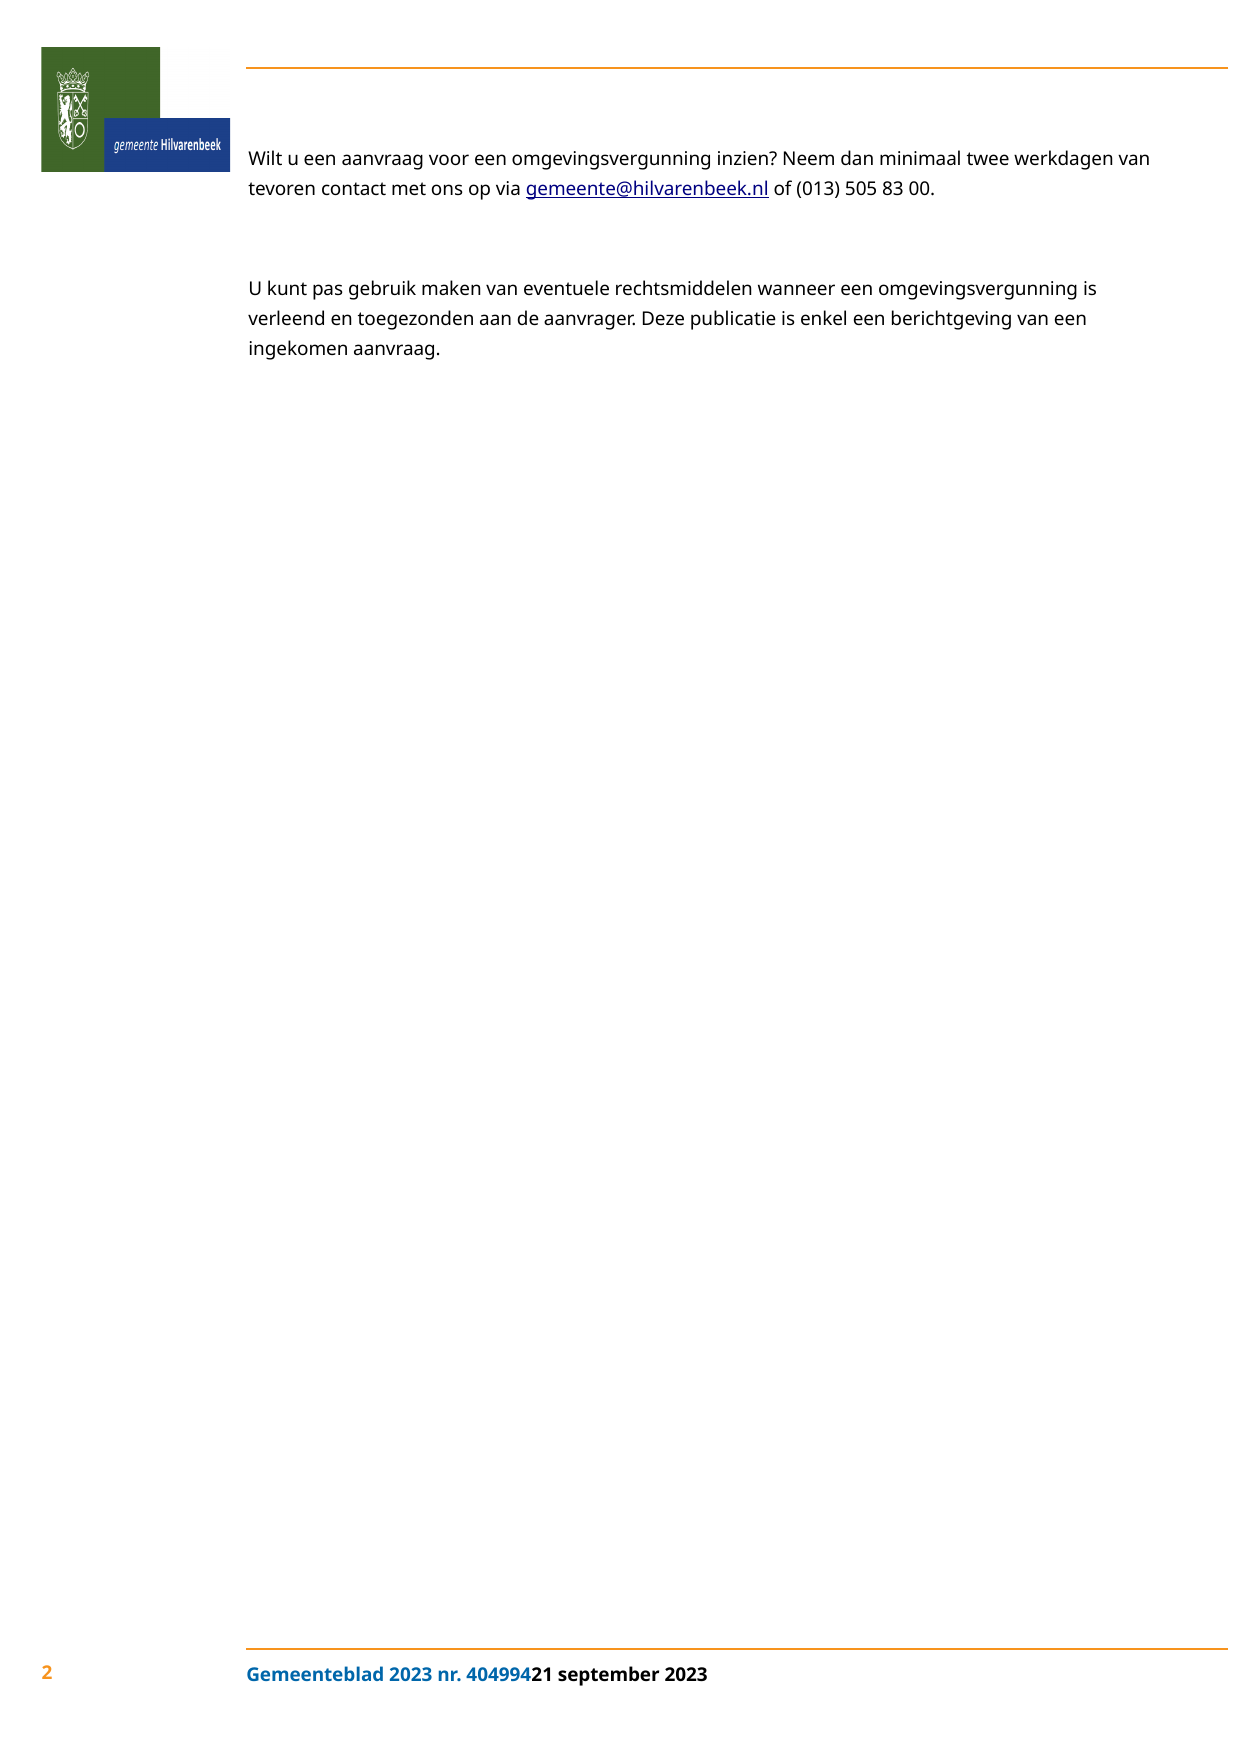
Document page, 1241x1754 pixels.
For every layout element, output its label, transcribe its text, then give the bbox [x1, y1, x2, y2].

text Wilt u een aanvraag voor een omgevingsvergunning inzien? Neem dan minimaal twee werkdagen van tevoren contact met ons op via gemeente@hilvarenbeek.nl of (013) 505 83 00. [248, 145, 1152, 201]
text U kunt pas gebruik maken van eventuele rechtsmiddelen wanneer een omgevingsvergunning is verleend en toegezonden aan de aanvrager. Deze publicatie is enkel een berichtgeving van een ingekomen aanvraag. [248, 276, 1152, 361]
picture [41, 47, 231, 172]
